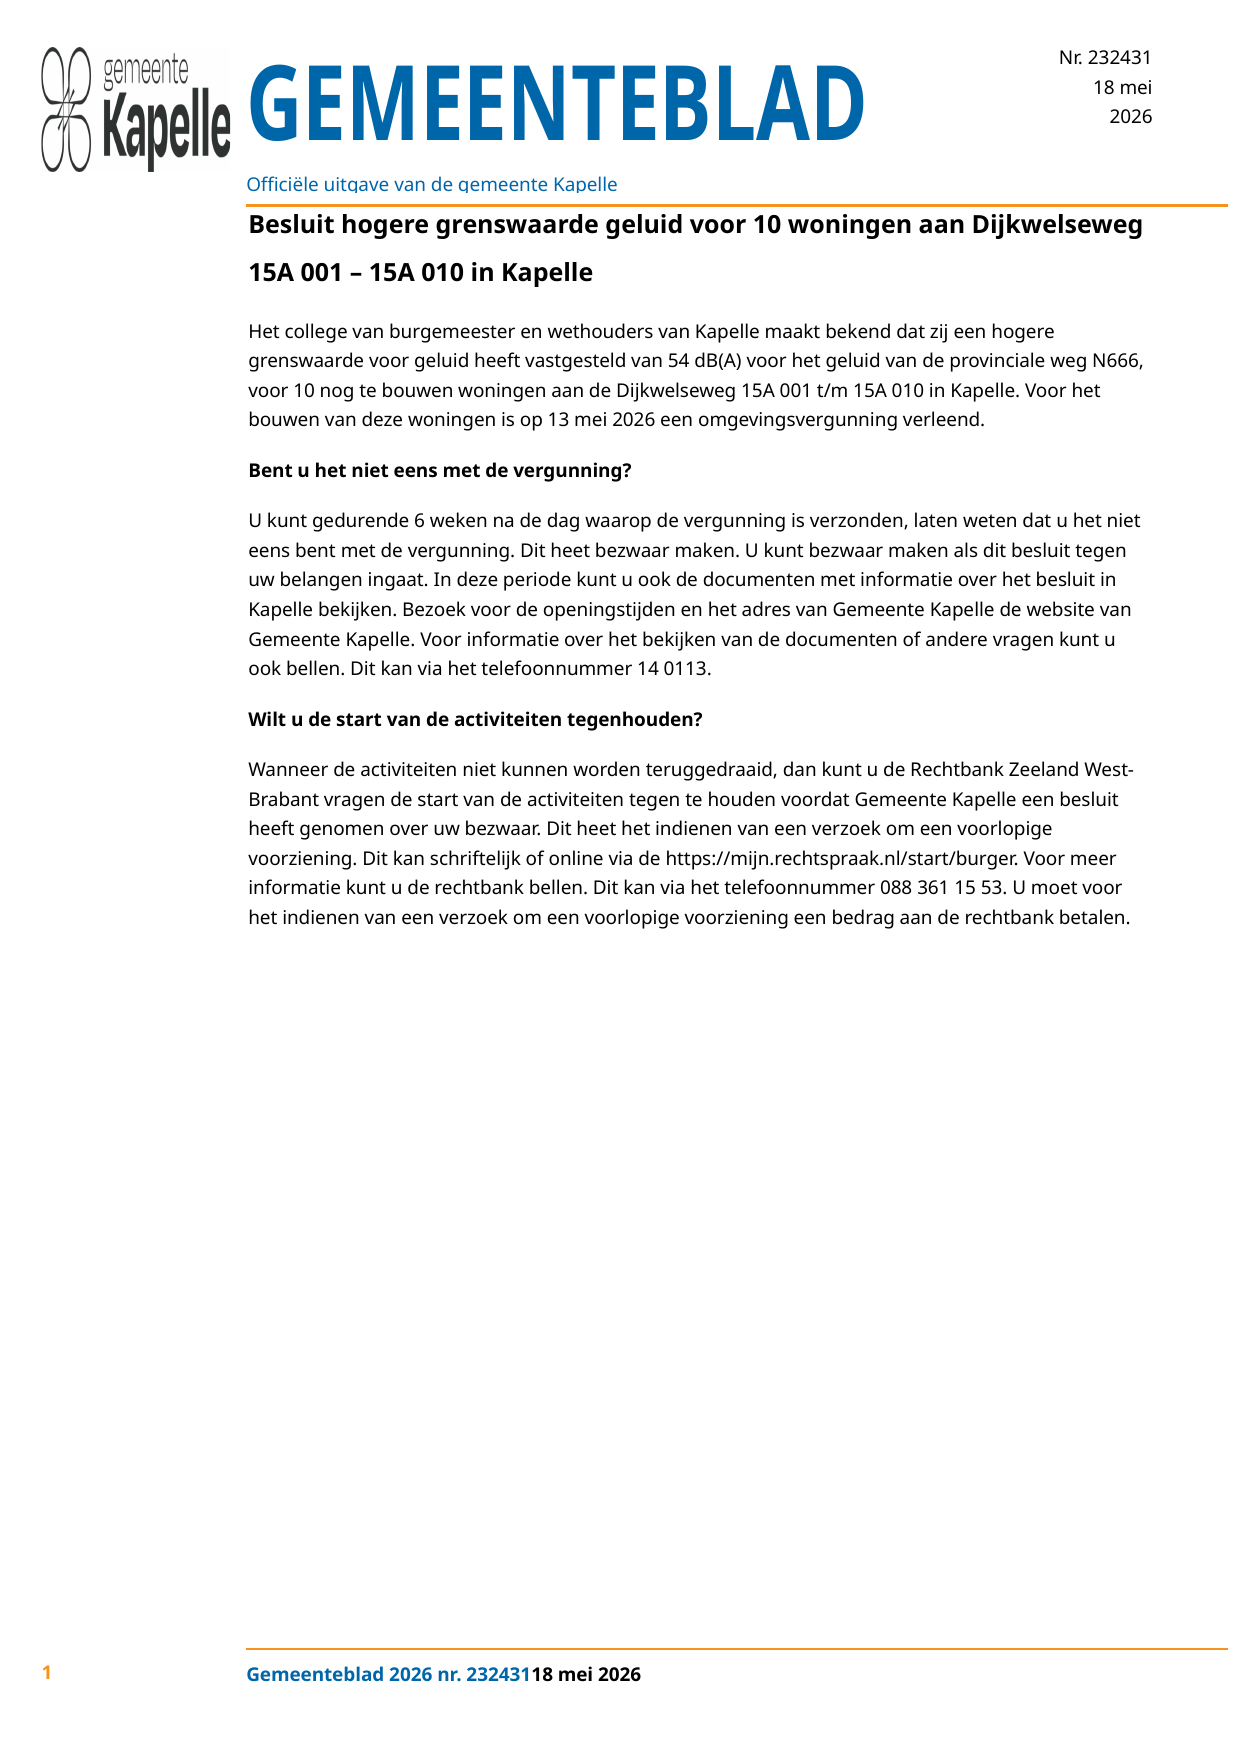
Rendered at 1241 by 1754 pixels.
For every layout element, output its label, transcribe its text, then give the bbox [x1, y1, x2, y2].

text U kunt gedurende 6 weken na de dag waarop de vergunning is verzonden, laten weten dat u het niet eens bent met de vergunning. Dit heet bezwaar maken. U kunt bezwaar maken als dit besluit tegen uw belangen ingaat. In deze periode kunt u ook de documenten met informatie over het besluit in Kapelle bekijken. Bezoek voor de openingstijden en het adres van Gemeente Kapelle de website van Gemeente Kapelle. Voor informatie over het bekijken van de documenten of andere vragen kunt u ook bellen. Dit kan via het telefoonnummer 14 0113. [248, 507, 1152, 681]
text Wanneer de activiteiten niet kunnen worden teruggedraaid, dan kunt u de Rechtbank Zeeland West-Brabant vragen de start van de activiteiten tegen te houden voordat Gemeente Kapelle een besluit heeft genomen over uw bezwaar. Dit heet het indienen van een verzoek om een voorlopige voorziening. Dit kan schriftelijk of online via de https://mijn.rechtspraak.nl/start/burger. Voor meer informatie kunt u de rechtbank bellen. Dit kan via het telefoonnummer 088 361 15 53. U moet voor het indienen van een verzoek om een voorlopige voorziening een bedrag aan de rechtbank betalen. [248, 756, 1152, 930]
text Wilt u de start van de activiteiten tegenhouden? [248, 706, 1152, 732]
text Besluit hogere grenswaarde geluid voor 10 woningen aan Dijkwelseweg 15A 001 – 15A 010 in Kapelle [248, 207, 1152, 288]
text Het college van burgemeester en wethouders van Kapelle maakt bekend dat zij een hogere grenswaarde voor geluid heeft vastgesteld van 54 dB(A) voor het geluid van de provinciale weg N666, voor 10 nog te bouwen woningen aan de Dijkwelseweg 15A 001 t/m 15A 010 in Kapelle. Voor het bouwen van deze woningen is op 13 mei 2026 een omgevingsvergunning verleend. [248, 318, 1152, 432]
picture [41, 47, 231, 172]
text Bent u het niet eens met de vergunning? [248, 457, 1152, 483]
